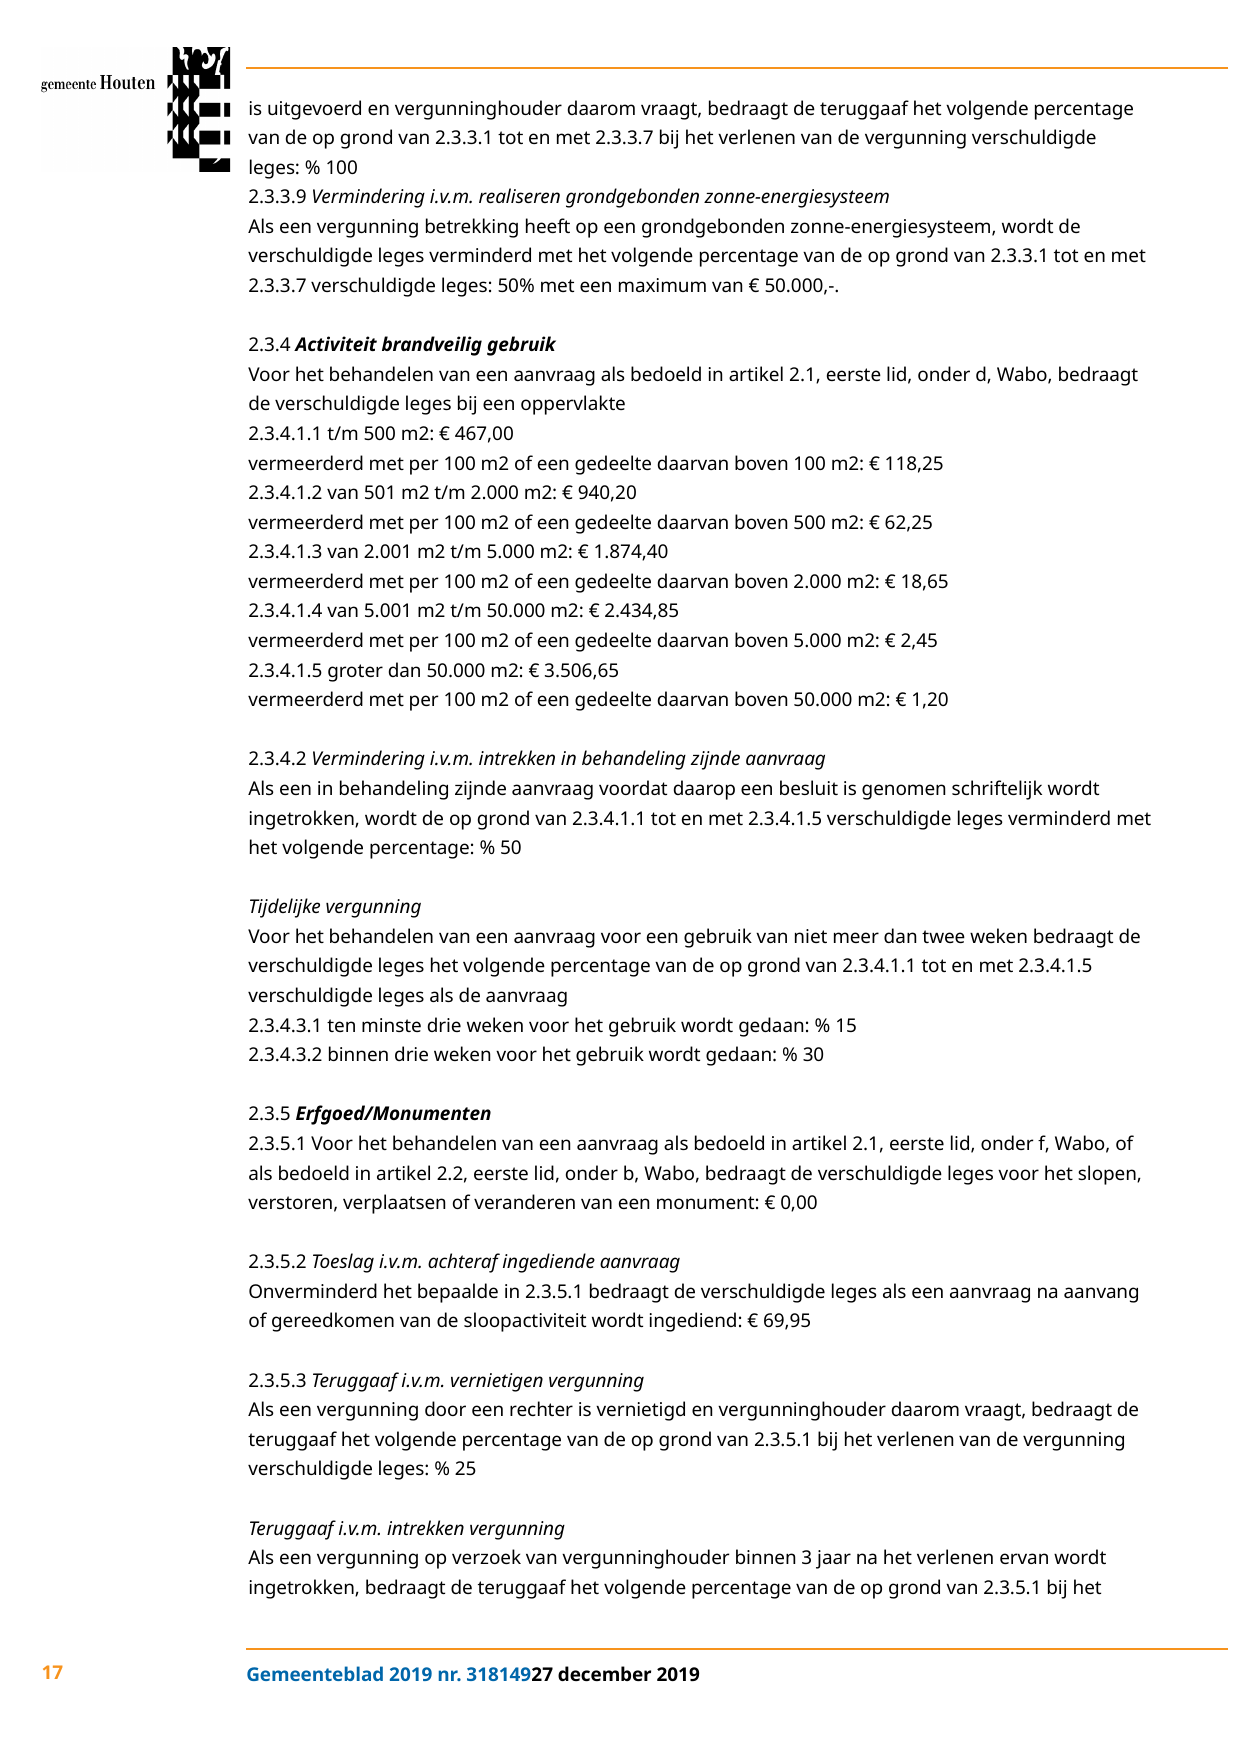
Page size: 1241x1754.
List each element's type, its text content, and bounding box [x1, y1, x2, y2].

text 2.3.5.2 Toeslag i.v.m. achteraf ingediende aanvraag [248, 1248, 1152, 1274]
text 2.3.4.3.2 binnen drie weken voor het gebruik wordt gedaan: % 30 [248, 1041, 1152, 1067]
text vermeerderd met per 100 m2 of een gedeelte daarvan boven 50.000 m2: € 1,20 [248, 686, 1152, 712]
text 2.3.5.3 Teruggaaf i.v.m. vernietigen vergunning [248, 1367, 1152, 1393]
text vermeerderd met per 100 m2 of een gedeelte daarvan boven 2.000 m2: € 18,65 [248, 568, 1152, 594]
text vermeerderd met per 100 m2 of een gedeelte daarvan boven 100 m2: € 118,25 [248, 450, 1152, 476]
text Voor het behandelen van een aanvraag als bedoeld in artikel 2.1, eerste lid, onder d, Wabo, bedraagt de verschuldigde leges bij een oppervlakte [248, 361, 1152, 416]
text vermeerderd met per 100 m2 of een gedeelte daarvan boven 500 m2: € 62,25 [248, 509, 1152, 535]
text 2.3.4.1.4 van 5.001 m2 t/m 50.000 m2: € 2.434,85 [248, 598, 1152, 623]
text 2.3.4.2 Vermindering i.v.m. intrekken in behandeling zijnde aanvraag [248, 746, 1152, 771]
text 2.3.3.9 Vermindering i.v.m. realiseren grondgebonden zonne-energiesysteem [248, 183, 1152, 209]
text Als een vergunning op verzoek van vergunninghouder binnen 3 jaar na het verlenen ervan wordt ingetrokken, bedraagt de teruggaaf het volgende percentage van de op grond van 2.3.5.1 bij het [248, 1544, 1152, 1600]
text Onverminderd het bepaalde in 2.3.5.1 bedraagt de verschuldigde leges als een aanvraag na aanvang of gereedkomen van de sloopactiviteit wordt ingediend: € 69,95 [248, 1278, 1152, 1333]
text is uitgevoerd en vergunninghouder daarom vraagt, bedraagt de teruggaaf het volgende percentage van de op grond van 2.3.3.1 tot en met 2.3.3.7 bij het verlenen van de vergunning verschuldigde leges: % 100 [248, 95, 1152, 180]
text Als een in behandeling zijnde aanvraag voordat daarop een besluit is genomen schriftelijk wordt ingetrokken, wordt de op grond van 2.3.4.1.1 tot en met 2.3.4.1.5 verschuldigde leges verminderd met het volgende percentage: % 50 [248, 775, 1152, 860]
text Tijdelijke vergunning [248, 893, 1152, 919]
picture [41, 47, 231, 172]
text 2.3.4 Activiteit brandveilig gebruik [248, 331, 1152, 357]
text 2.3.5 Erfgoed/Monumenten [248, 1101, 1152, 1126]
text 2.3.4.1.2 van 501 m2 t/m 2.000 m2: € 940,20 [248, 479, 1152, 505]
text Als een vergunning door een rechter is vernietigd en vergunninghouder daarom vraagt, bedraagt de teruggaaf het volgende percentage van de op grond van 2.3.5.1 bij het verlenen van de vergunning verschuldigde leges: % 25 [248, 1396, 1152, 1481]
text 2.3.4.1.3 van 2.001 m2 t/m 5.000 m2: € 1.874,40 [248, 538, 1152, 564]
text 2.3.4.3.1 ten minste drie weken voor het gebruik wordt gedaan: % 15 [248, 1012, 1152, 1038]
text 2.3.4.1.5 groter dan 50.000 m2: € 3.506,65 [248, 657, 1152, 683]
text Teruggaaf i.v.m. intrekken vergunning [248, 1515, 1152, 1541]
text Voor het behandelen van een aanvraag voor een gebruik van niet meer dan twee weken bedraagt de verschuldigde leges het volgende percentage van de op grond van 2.3.4.1.1 tot en met 2.3.4.1.5 verschuldigde leges als de aanvraag [248, 923, 1152, 1008]
text 2.3.4.1.1 t/m 500 m2: € 467,00 [248, 420, 1152, 446]
text vermeerderd met per 100 m2 of een gedeelte daarvan boven 5.000 m2: € 2,45 [248, 627, 1152, 653]
text Als een vergunning betrekking heeft op een grondgebonden zonne-energiesysteem, wordt de verschuldigde leges verminderd met het volgende percentage van de op grond van 2.3.3.1 tot en met 2.3.3.7 verschuldigde leges: 50% met een maximum van € 50.000,-. [248, 213, 1152, 298]
text 2.3.5.1 Voor het behandelen van een aanvraag als bedoeld in artikel 2.1, eerste lid, onder f, Wabo, of als bedoeld in artikel 2.2, eerste lid, onder b, Wabo, bedraagt de verschuldigde leges voor het slopen, verstoren, verplaatsen of veranderen van een monument: € 0,00 [248, 1130, 1152, 1215]
